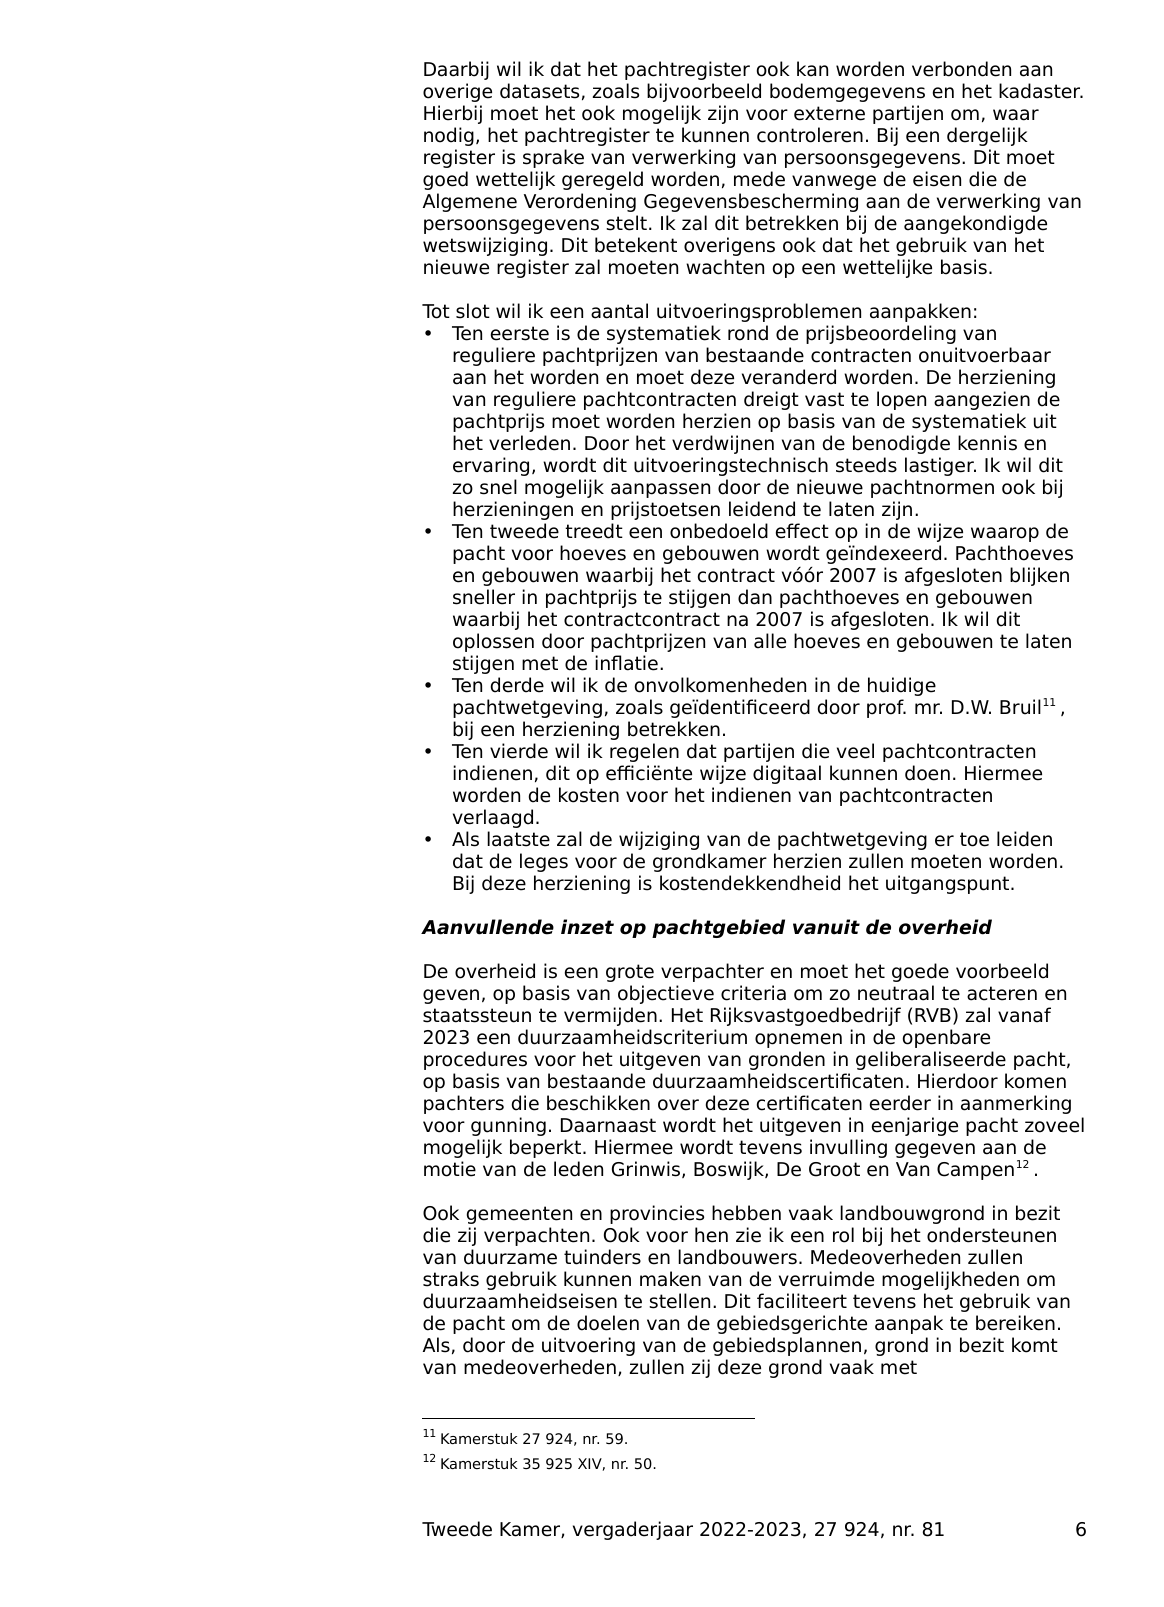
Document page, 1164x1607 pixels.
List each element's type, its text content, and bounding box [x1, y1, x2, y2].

subtitle Aanvullende inzet op pachtgebied vanuit de overheid [422, 917, 1087, 939]
text Kamerstuk 35 925 XIV, nr. 50. [422, 1452, 1087, 1474]
text Tot slot wil ik een aantal uitvoeringsproblemen aanpakken: [422, 301, 1087, 323]
text • Ten tweede treedt een onbedoeld effect op in de wijze waarop de pacht voor hoeves en gebouwen wordt geïndexeerd. Pachthoeves en gebouwen waarbij het contract vóór 2007 is afgesloten blijken sneller in pachtprijs te stijgen dan pachthoeves en gebouwen waarbij het contractcontract na 2007 is afgesloten. Ik wil dit oplossen door pachtprijzen van alle hoeves en gebouwen te laten stijgen met de inflatie. [422, 521, 1087, 675]
text De overheid is een grote verpachter en moet het goede voorbeeld geven, op basis van objectieve criteria om zo neutraal te acteren en staatssteun te vermijden. Het Rijksvastgoedbedrijf (RVB) zal vanaf 2023 een duurzaamheidscriterium opnemen in de openbare procedures voor het uitgeven van gronden in geliberaliseerde pacht, op basis van bestaande duurzaamheidscertificaten. Hierdoor komen pachters die beschikken over deze certificaten eerder in aanmerking voor gunning. Daarnaast wordt het uitgeven in eenjarige pacht zoveel mogelijk beperkt. Hiermee wordt tevens invulling gegeven aan de motie van de leden Grinwis, Boswijk, De Groot en Van Campen. [422, 961, 1087, 1181]
text • Ten eerste is de systematiek rond de prijsbeoordeling van reguliere pachtprijzen van bestaande contracten onuitvoerbaar aan het worden en moet deze veranderd worden. De herziening van reguliere pachtcontracten dreigt vast te lopen aangezien de pachtprijs moet worden herzien op basis van de systematiek uit het verleden. Door het verdwijnen van de benodigde kennis en ervaring, wordt dit uitvoeringstechnisch steeds lastiger. Ik wil dit zo snel mogelijk aanpassen door de nieuwe pachtnormen ook bij herzieningen en prijstoetsen leidend te laten zijn. [422, 323, 1087, 521]
text Kamerstuk 27 924, nr. 59. [422, 1427, 1087, 1449]
text • Ten vierde wil ik regelen dat partijen die veel pachtcontracten indienen, dit op efficiënte wijze digitaal kunnen doen. Hiermee worden de kosten voor het indienen van pachtcontracten verlaagd. [422, 741, 1087, 828]
text • Als laatste zal de wijziging van de pachtwetgeving er toe leiden dat de leges voor de grondkamer herzien zullen moeten worden. Bij deze herziening is kostendekkendheid het uitgangspunt. [422, 828, 1087, 894]
text Daarbij wil ik dat het pachtregister ook kan worden verbonden aan overige datasets, zoals bijvoorbeeld bodemgegevens en het kadaster. Hierbij moet het ook mogelijk zijn voor externe partijen om, waar nodig, het pachtregister te kunnen controleren. Bij een dergelijk register is sprake van verwerking van persoonsgegevens. Dit moet goed wettelijk geregeld worden, mede vanwege de eisen die de Algemene Verordening Gegevensbescherming aan de verwerking van persoonsgegevens stelt. Ik zal dit betrekken bij de aangekondigde wetswijziging. Dit betekent overigens ook dat het gebruik van het nieuwe register zal moeten wachten op een wettelijke basis. [422, 59, 1087, 279]
text • Ten derde wil ik de onvolkomenheden in de huidige pachtwetgeving, zoals geïdentificeerd door prof. mr. D.W. Bruil, bij een herziening betrekken. [422, 675, 1087, 741]
text Ook gemeenten en provincies hebben vaak landbouwgrond in bezit die zij verpachten. Ook voor hen zie ik een rol bij het ondersteunen van duurzame tuinders en landbouwers. Medeoverheden zullen straks gebruik kunnen maken van de verruimde mogelijkheden om duurzaamheidseisen te stellen. Dit faciliteert tevens het gebruik van de pacht om de doelen van de gebiedsgerichte aanpak te bereiken. Als, door de uitvoering van de gebiedsplannen, grond in bezit komt van medeoverheden, zullen zij deze grond vaak met [422, 1203, 1087, 1379]
